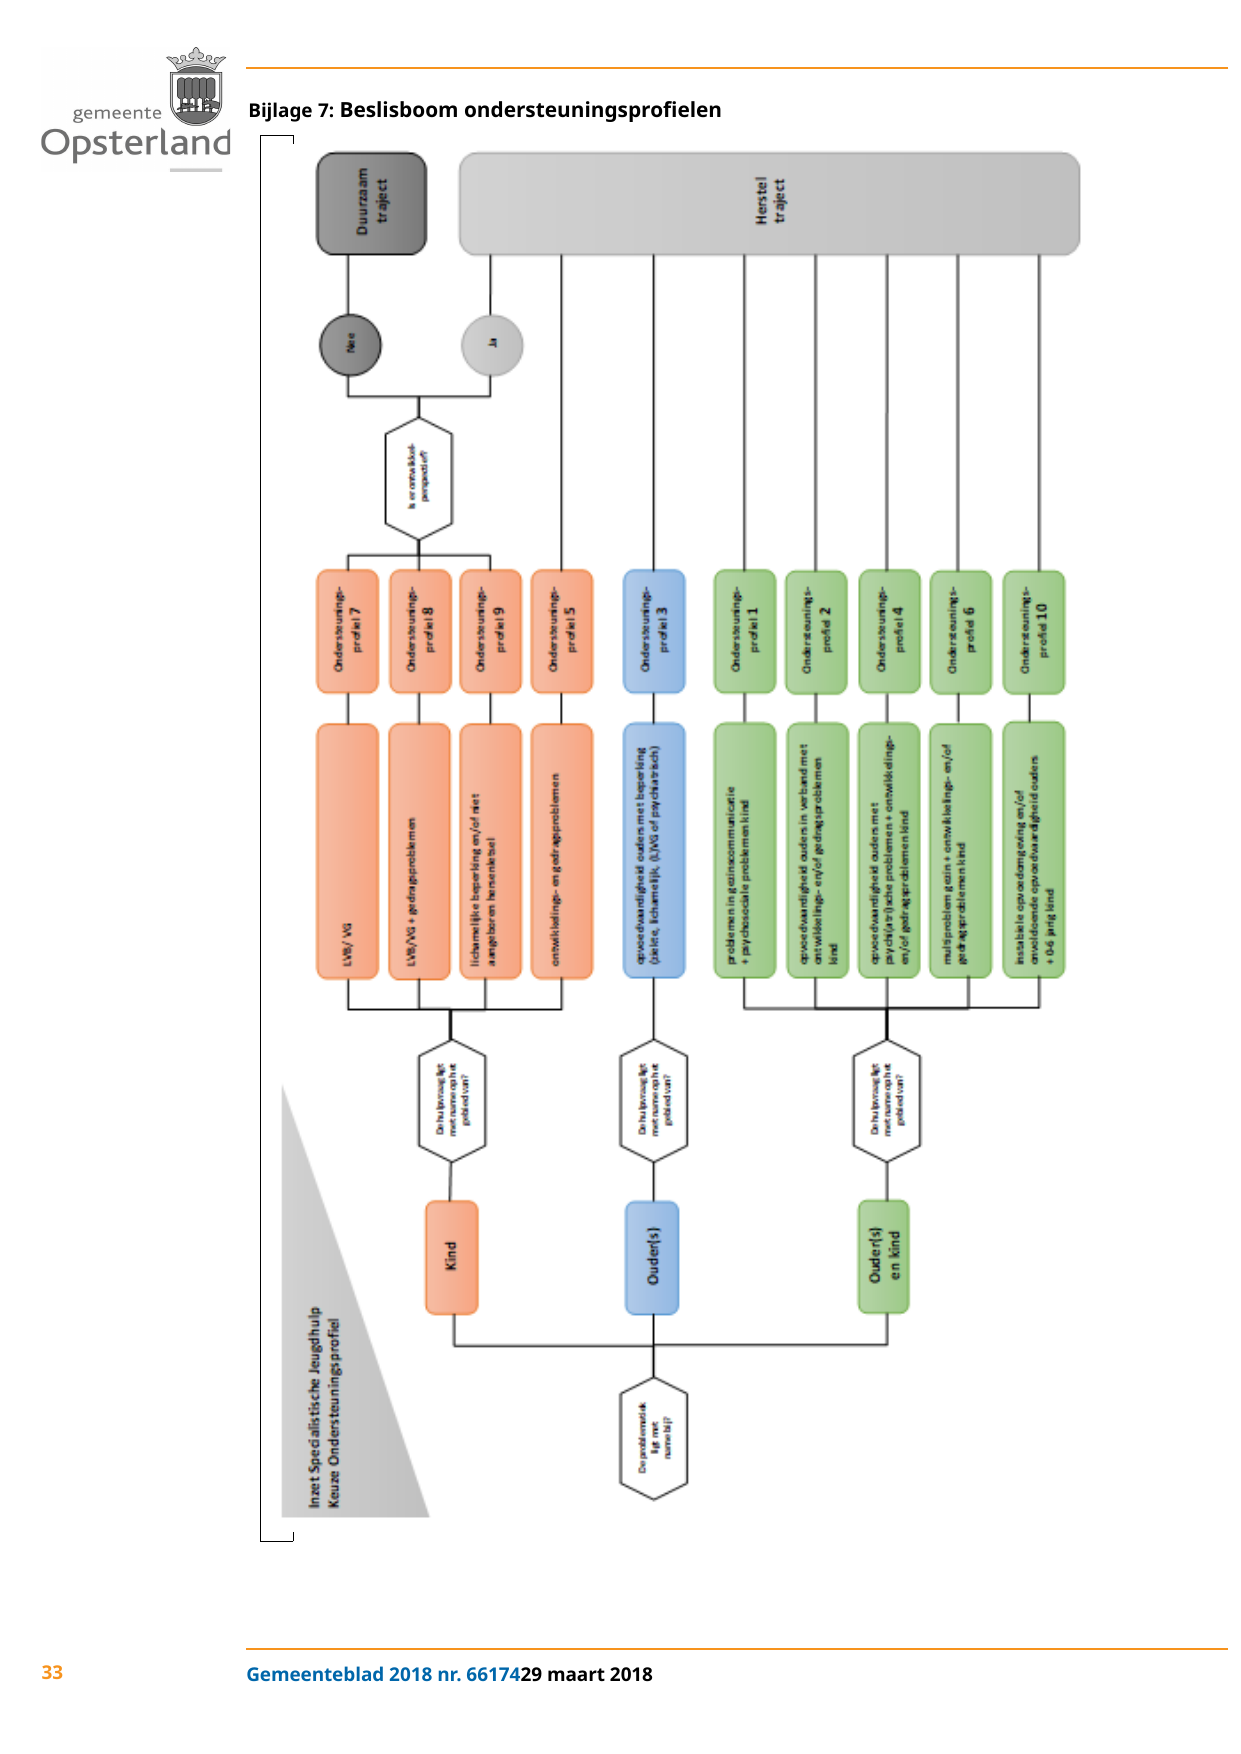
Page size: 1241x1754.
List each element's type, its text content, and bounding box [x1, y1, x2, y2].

picture [41, 47, 231, 172]
text Bijlage 7: Beslisboom ondersteuningsprofielen [248, 95, 1152, 123]
picture [268, 144, 1086, 1532]
